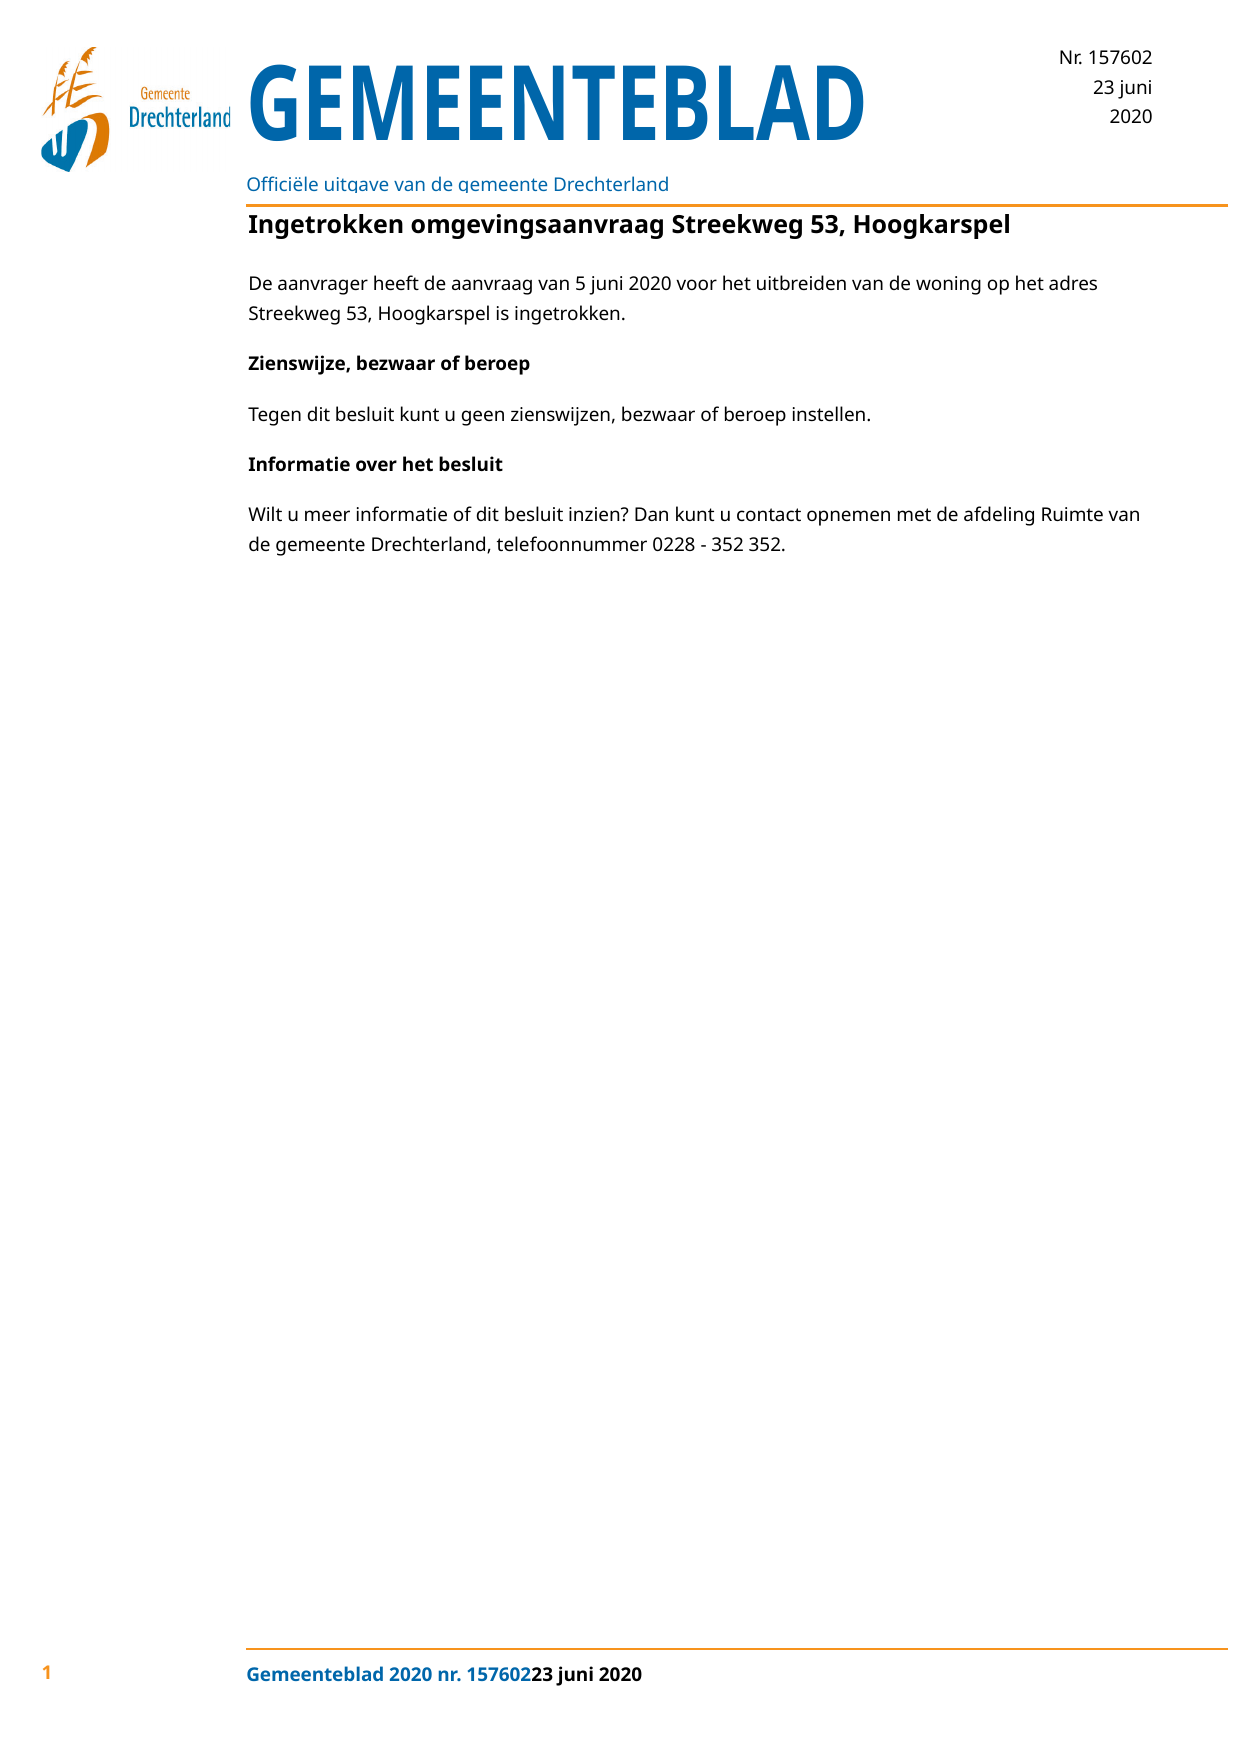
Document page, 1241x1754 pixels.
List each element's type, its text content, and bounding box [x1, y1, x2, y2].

text Ingetrokken omgevingsaanvraag Streekweg 53, Hoogkarspel [248, 207, 1152, 241]
text Zienswijze, bezwaar of beroep [248, 350, 1152, 376]
text Tegen dit besluit kunt u geen zienswijzen, bezwaar of beroep instellen. [248, 401, 1152, 426]
picture [41, 158, 64, 172]
picture [41, 47, 231, 172]
text Informatie over het besluit [248, 451, 1152, 477]
text Wilt u meer informatie of dit besluit inzien? Dan kunt u contact opnemen met de afdeling Ruimte van de gemeente Drechterland, telefoonnummer 0228 - 352 352. [248, 502, 1152, 557]
text De aanvrager heeft de aanvraag van 5 juni 2020 voor het uitbreiden van de woning op het adres Streekweg 53, Hoogkarspel is ingetrokken. [248, 270, 1152, 326]
picture [226, 115, 231, 124]
